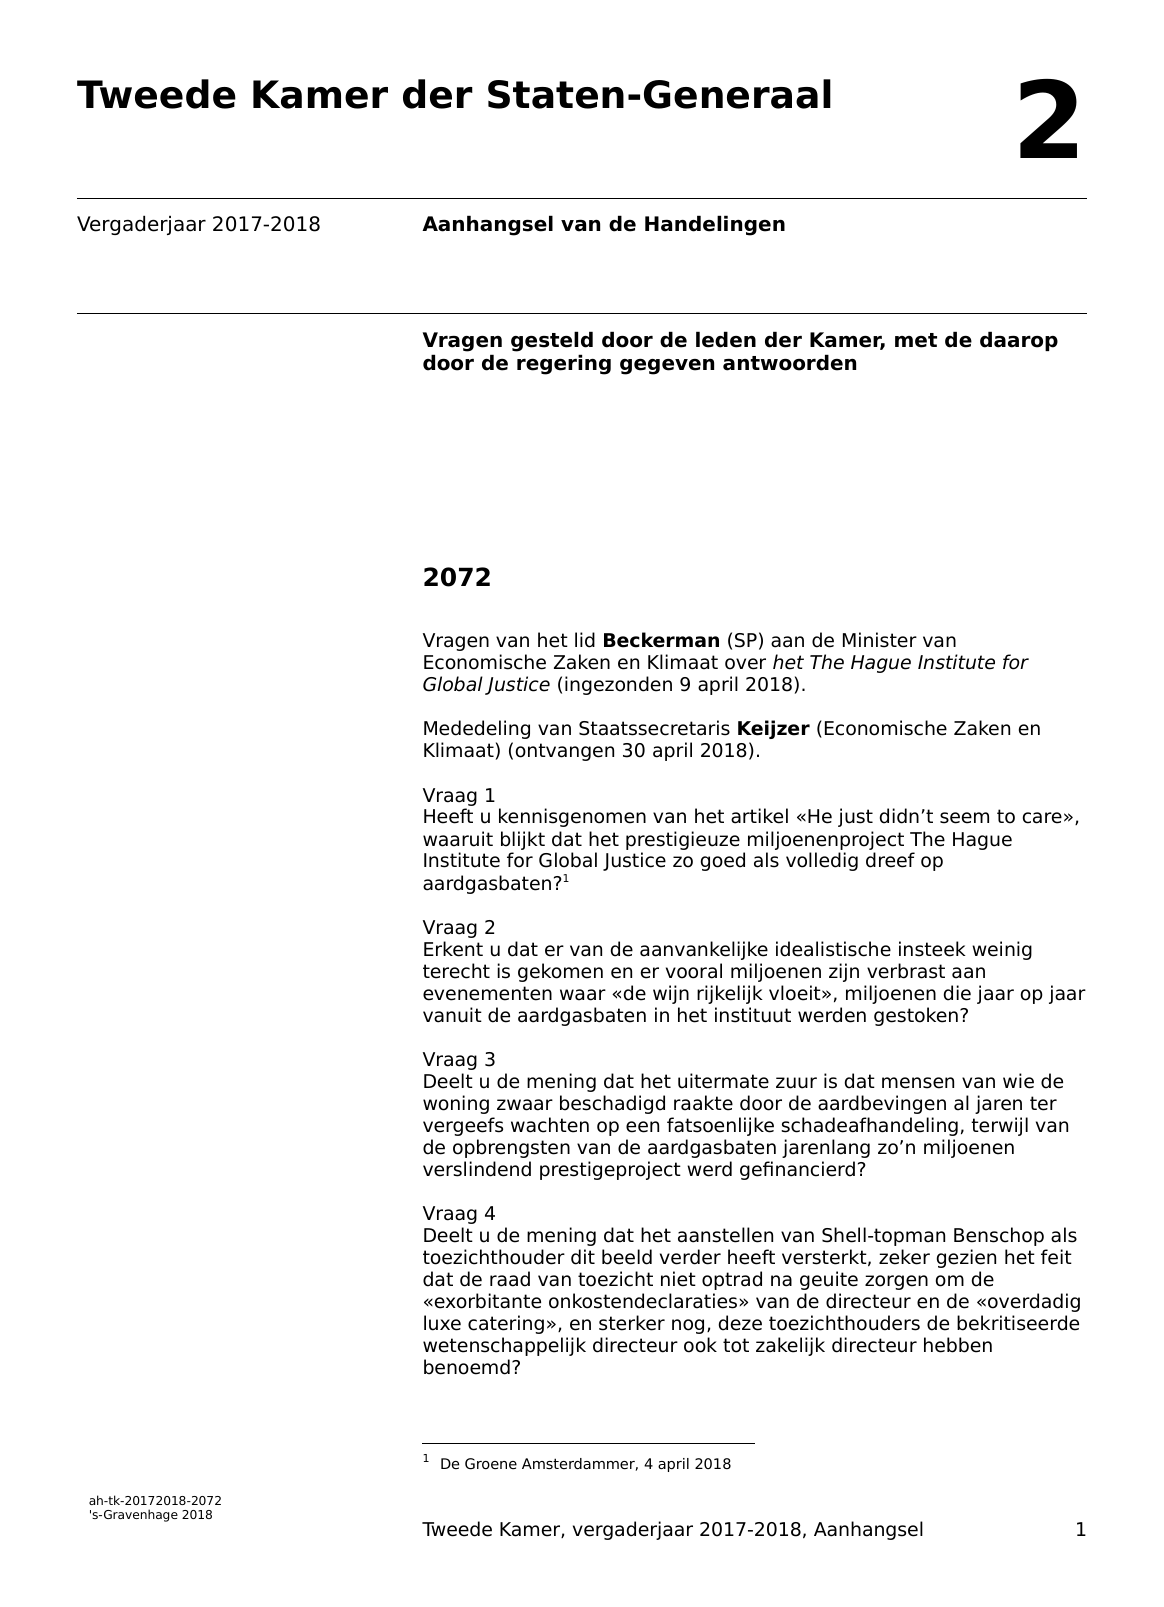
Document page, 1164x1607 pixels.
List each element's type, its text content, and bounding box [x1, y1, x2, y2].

text Vraag 3 [422, 1049, 1087, 1071]
text Deelt u de mening dat het aanstellen van Shell-topman Benschop als toezichthouder dit beeld verder heeft versterkt, zeker gezien het feit dat de raad van toezicht niet optrad na geuite zorgen om de «exorbitante onkostendeclaraties» van de directeur en de «overdadig luxe catering», en sterker nog, deze toezichthouders de bekritiseerde wetenschappelijk directeur ook tot zakelijk directeur hebben benoemd? [422, 1225, 1087, 1378]
text Erkent u dat er van de aanvankelijke idealistische insteek weinig terecht is gekomen en er vooral miljoenen zijn verbrast aan evenementen waar «de wijn rijkelijk vloeit», miljoenen die jaar op jaar vanuit de aardgasbaten in het instituut werden gestoken? [422, 938, 1087, 1026]
text ah-tk-20172018-2072 [88, 1494, 323, 1508]
table_cell Vragen gesteld door de leden der Kamer, met de daarop door de regering gegeven antwoorden [422, 314, 1087, 375]
text 's-Gravenhage 2018 [88, 1508, 323, 1522]
table_header 2 [886, 59, 1087, 198]
text 2072 [422, 563, 1087, 592]
text Vraag 4 [422, 1203, 1087, 1225]
text Heeft u kennisgenomen van het artikel «He just didn’t seem to care», waaruit blijkt dat het prestigieuze miljoenenproject The Hague Institute for Global Justice zo goed als volledig dreef op aardgasbaten? [422, 806, 1087, 894]
text Vraag 2 [422, 917, 1087, 938]
table_cell Aanhangsel van de Handelingen [422, 199, 1087, 313]
table_cell Vergaderjaar 2017-2018 [77, 199, 422, 313]
text Mededeling van Staatssecretaris Keijzer (Economische Zaken en Klimaat) (ontvangen 30 april 2018). [422, 718, 1087, 762]
text Deelt u de mening dat het uitermate zuur is dat mensen van wie de woning zwaar beschadigd raakte door de aardbevingen al jaren ter vergeefs wachten op een fatsoenlijke schadeafhandeling, terwijl van de opbrengsten van de aardgasbaten jarenlang zo’n miljoenen verslindend prestigeproject werd gefinancierd? [422, 1071, 1087, 1181]
table_header Tweede Kamer der Staten-Generaal [77, 59, 886, 198]
text De Groene Amsterdammer, 4 april 2018 [422, 1452, 1087, 1474]
text Vragen van het lid Beckerman (SP) aan de Minister van Economische Zaken en Klimaat over het The Hague Institute for Global Justice (ingezonden 9 april 2018). [422, 630, 1087, 696]
text Vraag 1 [422, 784, 1087, 806]
table_cell [77, 314, 422, 375]
